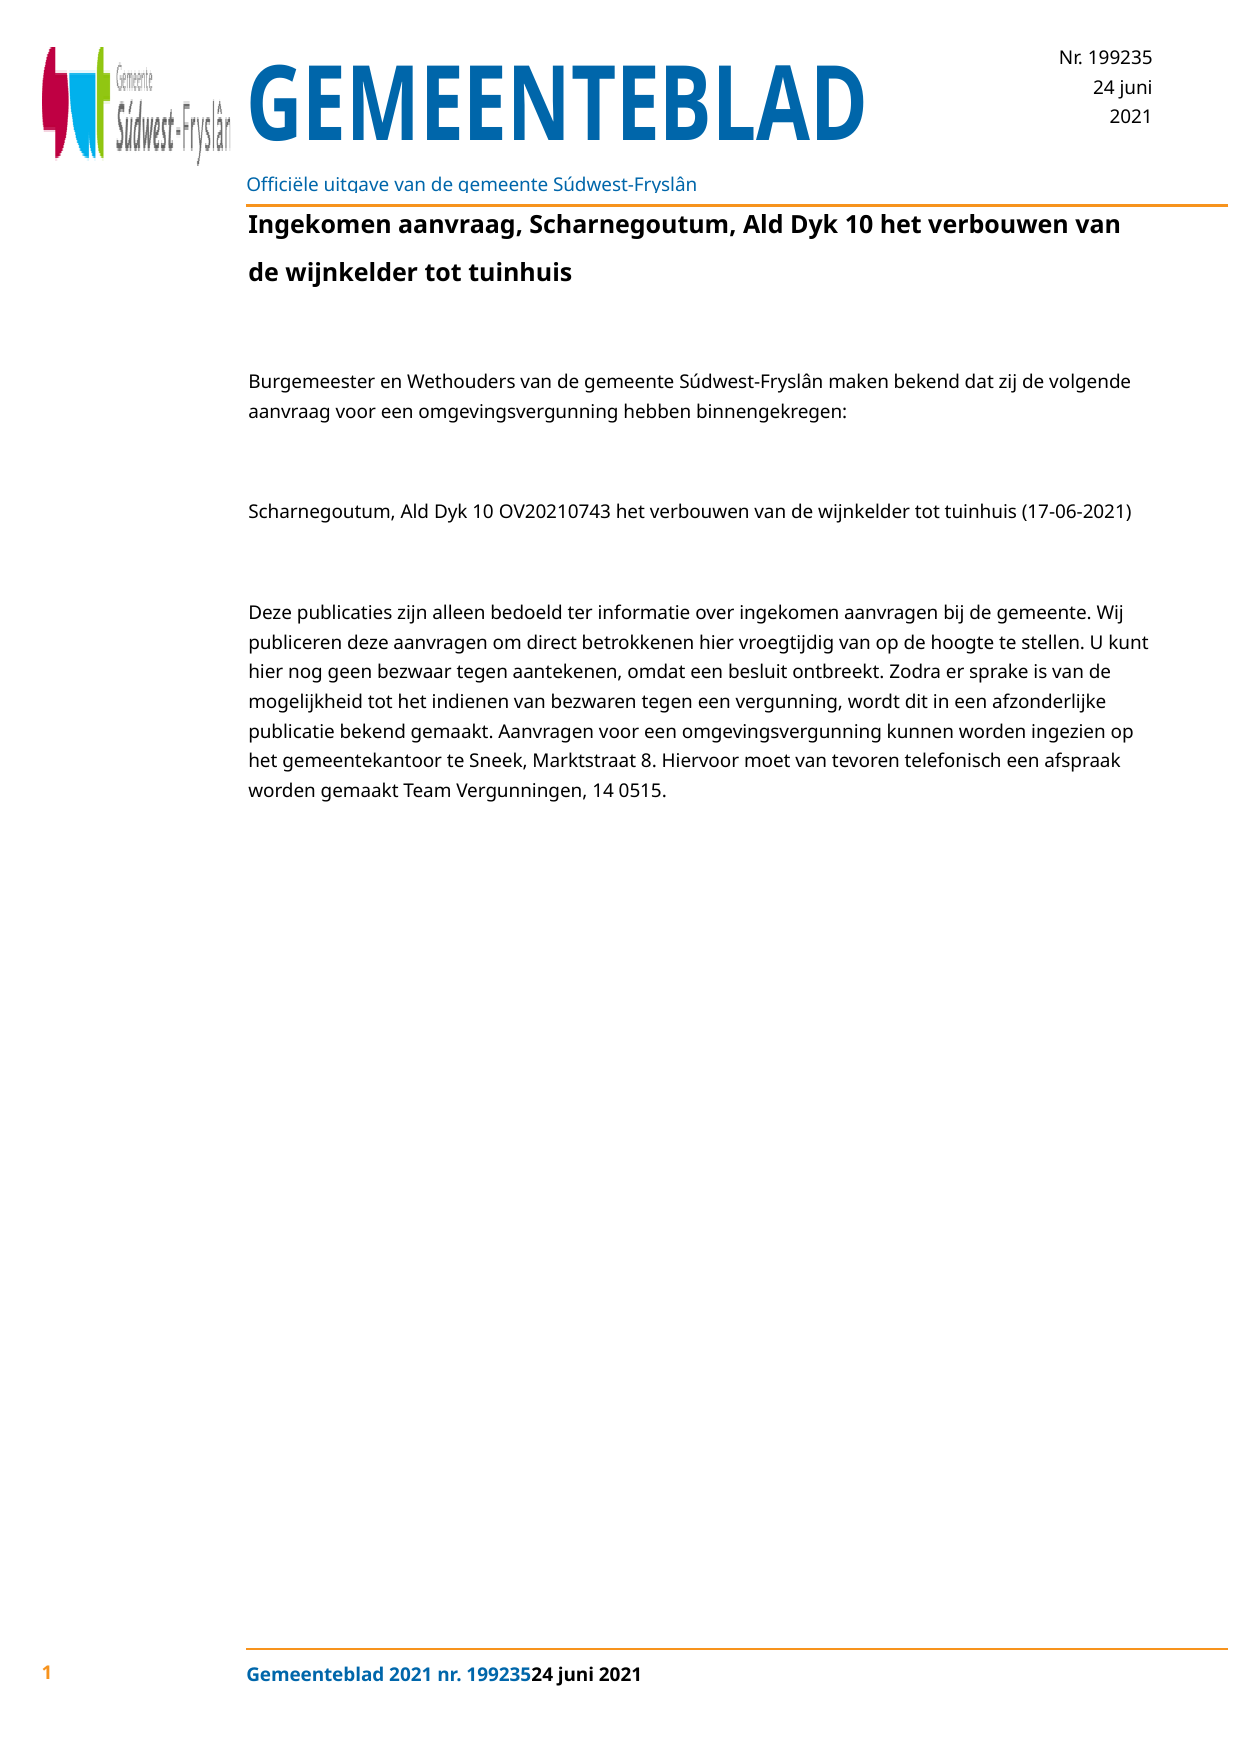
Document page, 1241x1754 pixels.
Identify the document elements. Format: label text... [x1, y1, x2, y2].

text Ingekomen aanvraag, Scharnegoutum, Ald Dyk 10 het verbouwen van de wijnkelder tot tuinhuis [248, 207, 1152, 288]
text Deze publicaties zijn alleen bedoeld ter informatie over ingekomen aanvragen bij de gemeente. Wij publiceren deze aanvragen om direct betrokkenen hier vroegtijdig van op de hoogte te stellen. U kunt hier nog geen bezwaar tegen aantekenen, omdat een besluit ontbreekt. Zodra er sprake is van de mogelijkheid tot het indienen van bezwaren tegen een vergunning, wordt dit in een afzonderlijke publicatie bekend gemaakt. Aanvragen voor een omgevingsvergunning kunnen worden ingezien op het gemeentekantoor te Sneek, Marktstraat 8. Hiervoor moet van tevoren telefonisch een afspraak worden gemaakt Team Vergunningen, 14 0515. [248, 599, 1152, 803]
text Burgemeester en Wethouders van de gemeente Súdwest-Fryslân maken bekend dat zij de volgende aanvraag voor een omgevingsvergunning hebben binnengekregen: [248, 368, 1152, 424]
picture [41, 47, 231, 172]
text Scharnegoutum, Ald Dyk 10 OV20210743 het verbouwen van de wijnkelder tot tuinhuis (17-06-2021) [248, 499, 1152, 524]
